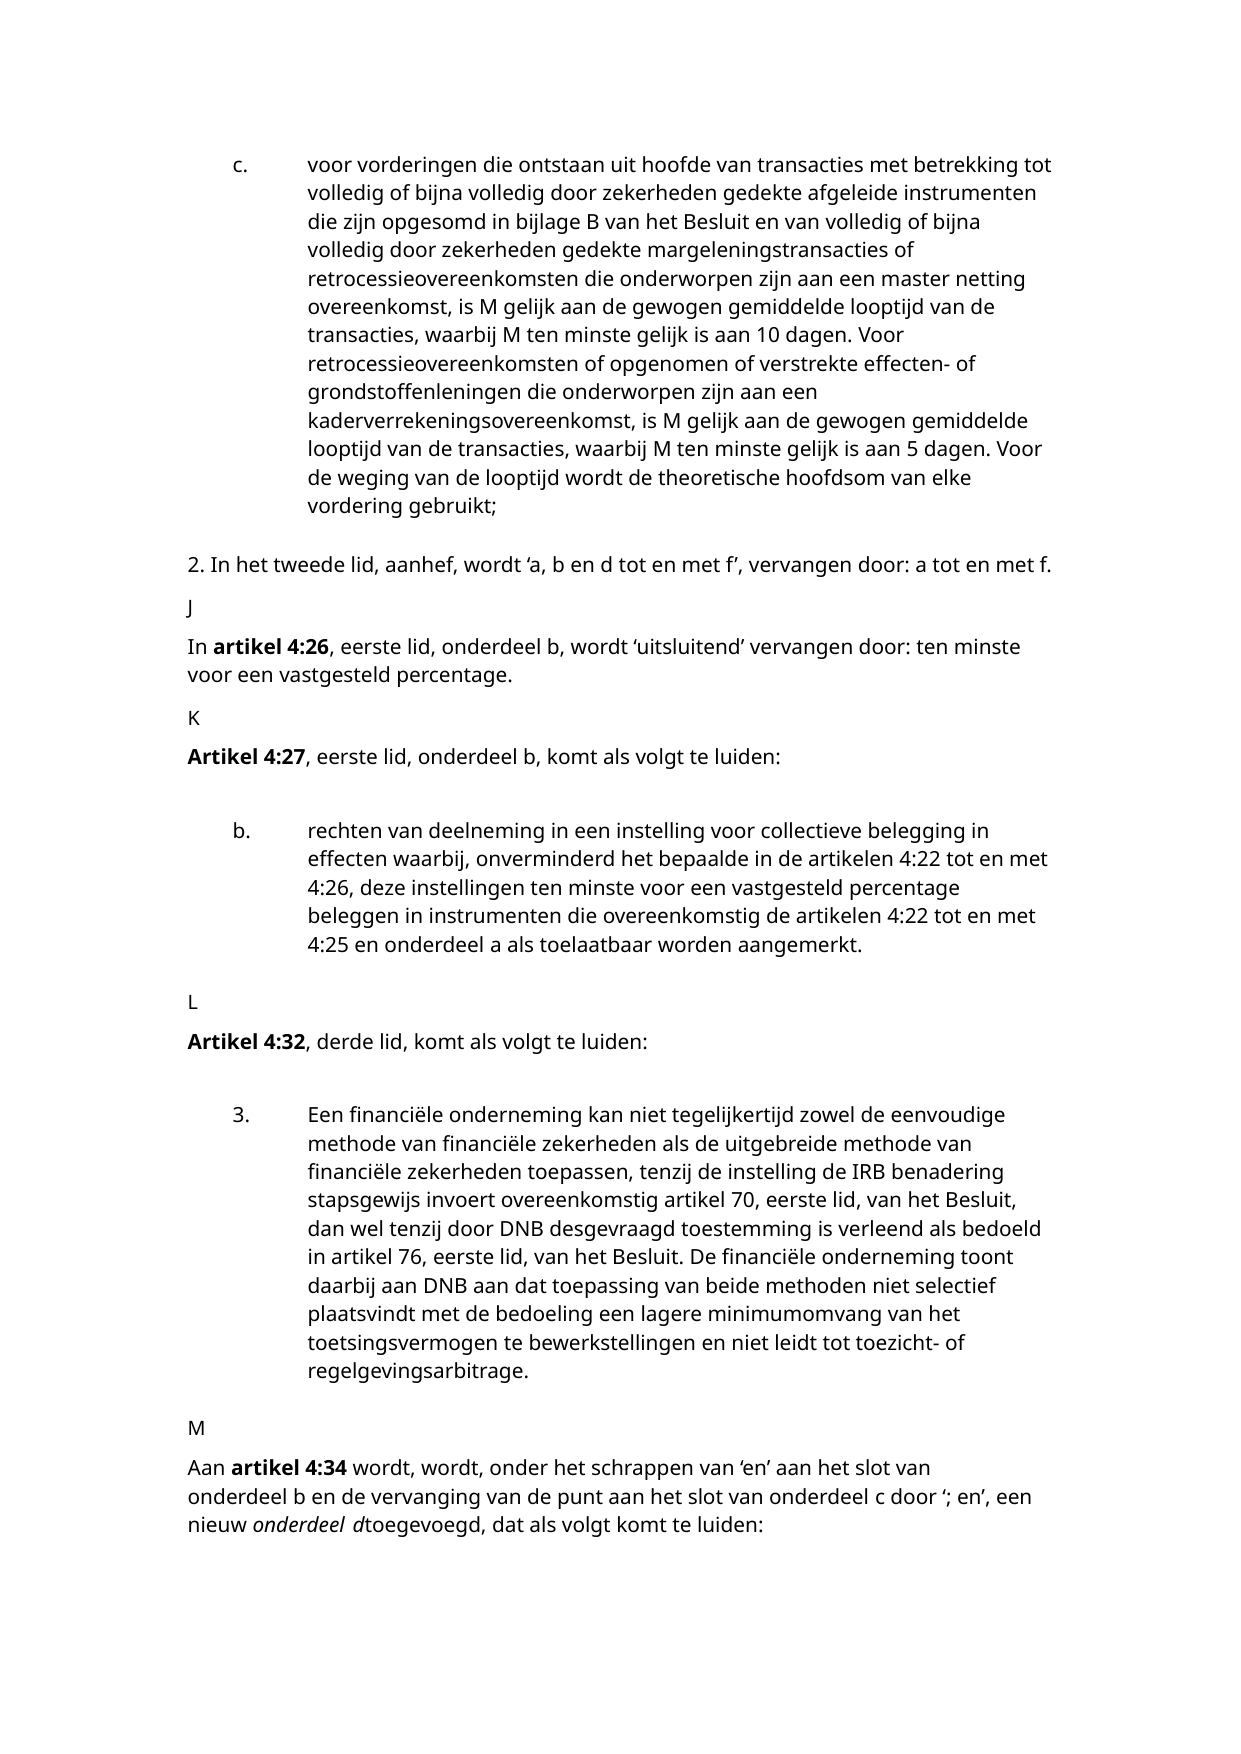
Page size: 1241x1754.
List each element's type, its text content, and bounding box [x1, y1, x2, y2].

list voor vorderingen die ontstaan uit hoofde van transacties met betrekking tot volledig of bijna volledig door zekerheden gedekte afgeleide instrumenten die zijn opgesomd in bijlage B van het Besluit en van volledig of bijna volledig door zekerheden gedekte margeleningstransacties of retrocessieovereenkomsten die onderworpen zijn aan een master netting overeenkomst, is M gelijk aan de gewogen gemiddelde looptijd van de transacties, waarbij M ten minste gelijk is aan 10 dagen. Voor retrocessieovereenkomsten of opgenomen of verstrekte effecten- of grondstoffenleningen die onderworpen zijn aan een kaderverrekeningsovereenkomst, is M gelijk aan de gewogen gemiddelde looptijd van de transacties, waarbij M ten minste gelijk is aan 5 dagen. Voor de weging van de looptijd wordt de theoretische hoofdsom van elke vordering gebruikt; [232, 150, 1053, 520]
text M [187, 1415, 1053, 1442]
text L [187, 988, 1053, 1015]
text Aan artikel 4:34 wordt, wordt, onder het schrappen van ‘en’ aan het slot van onderdeel b en de vervanging van de punt aan het slot van onderdeel c door ‘; en’, een nieuw onderdeel dtoegevoegd, dat als volgt komt te luiden: [187, 1453, 1053, 1539]
text 2. In het tweede lid, aanhef, wordt ‘a, b en d tot en met f’, vervangen door: a tot en met f. [187, 550, 1053, 578]
text K [187, 704, 1053, 731]
list rechten van deelneming in een instelling voor collectieve belegging in effecten waarbij, onverminderd het bepaalde in de artikelen 4:22 tot en met 4:26, deze instellingen ten minste voor een vastgesteld percentage beleggen in instrumenten die overeenkomstig de artikelen 4:22 tot en met 4:25 en onderdeel a als toelaatbaar worden aangemerkt. [232, 816, 1053, 958]
text J [187, 593, 1053, 620]
list Een financiële onderneming kan niet tegelijkertijd zowel de eenvoudige methode van financiële zekerheden als de uitgebreide methode van financiële zekerheden toepassen, tenzij de instelling de IRB benadering stapsgewijs invoert overeenkomstig artikel 70, eerste lid, van het Besluit, dan wel tenzij door DNB desgevraagd toestemming is verleend als bedoeld in artikel 76, eerste lid, van het Besluit. De financiële onderneming toont daarbij aan DNB aan dat toepassing van beide methoden niet selectief plaatsvindt met de bedoeling een lagere minimumomvang van het toetsingsvermogen te bewerkstellingen en niet leidt tot toezicht- of regelgevingsarbitrage. [232, 1100, 1053, 1385]
text Artikel 4:32, derde lid, komt als volgt te luiden: [187, 1027, 1053, 1055]
text In artikel 4:26, eerste lid, onderdeel b, wordt ‘uitsluitend’ vervangen door: ten minste voor een vastgesteld percentage. [187, 632, 1053, 689]
text Artikel 4:27, eerste lid, onderdeel b, komt als volgt te luiden: [187, 742, 1053, 771]
